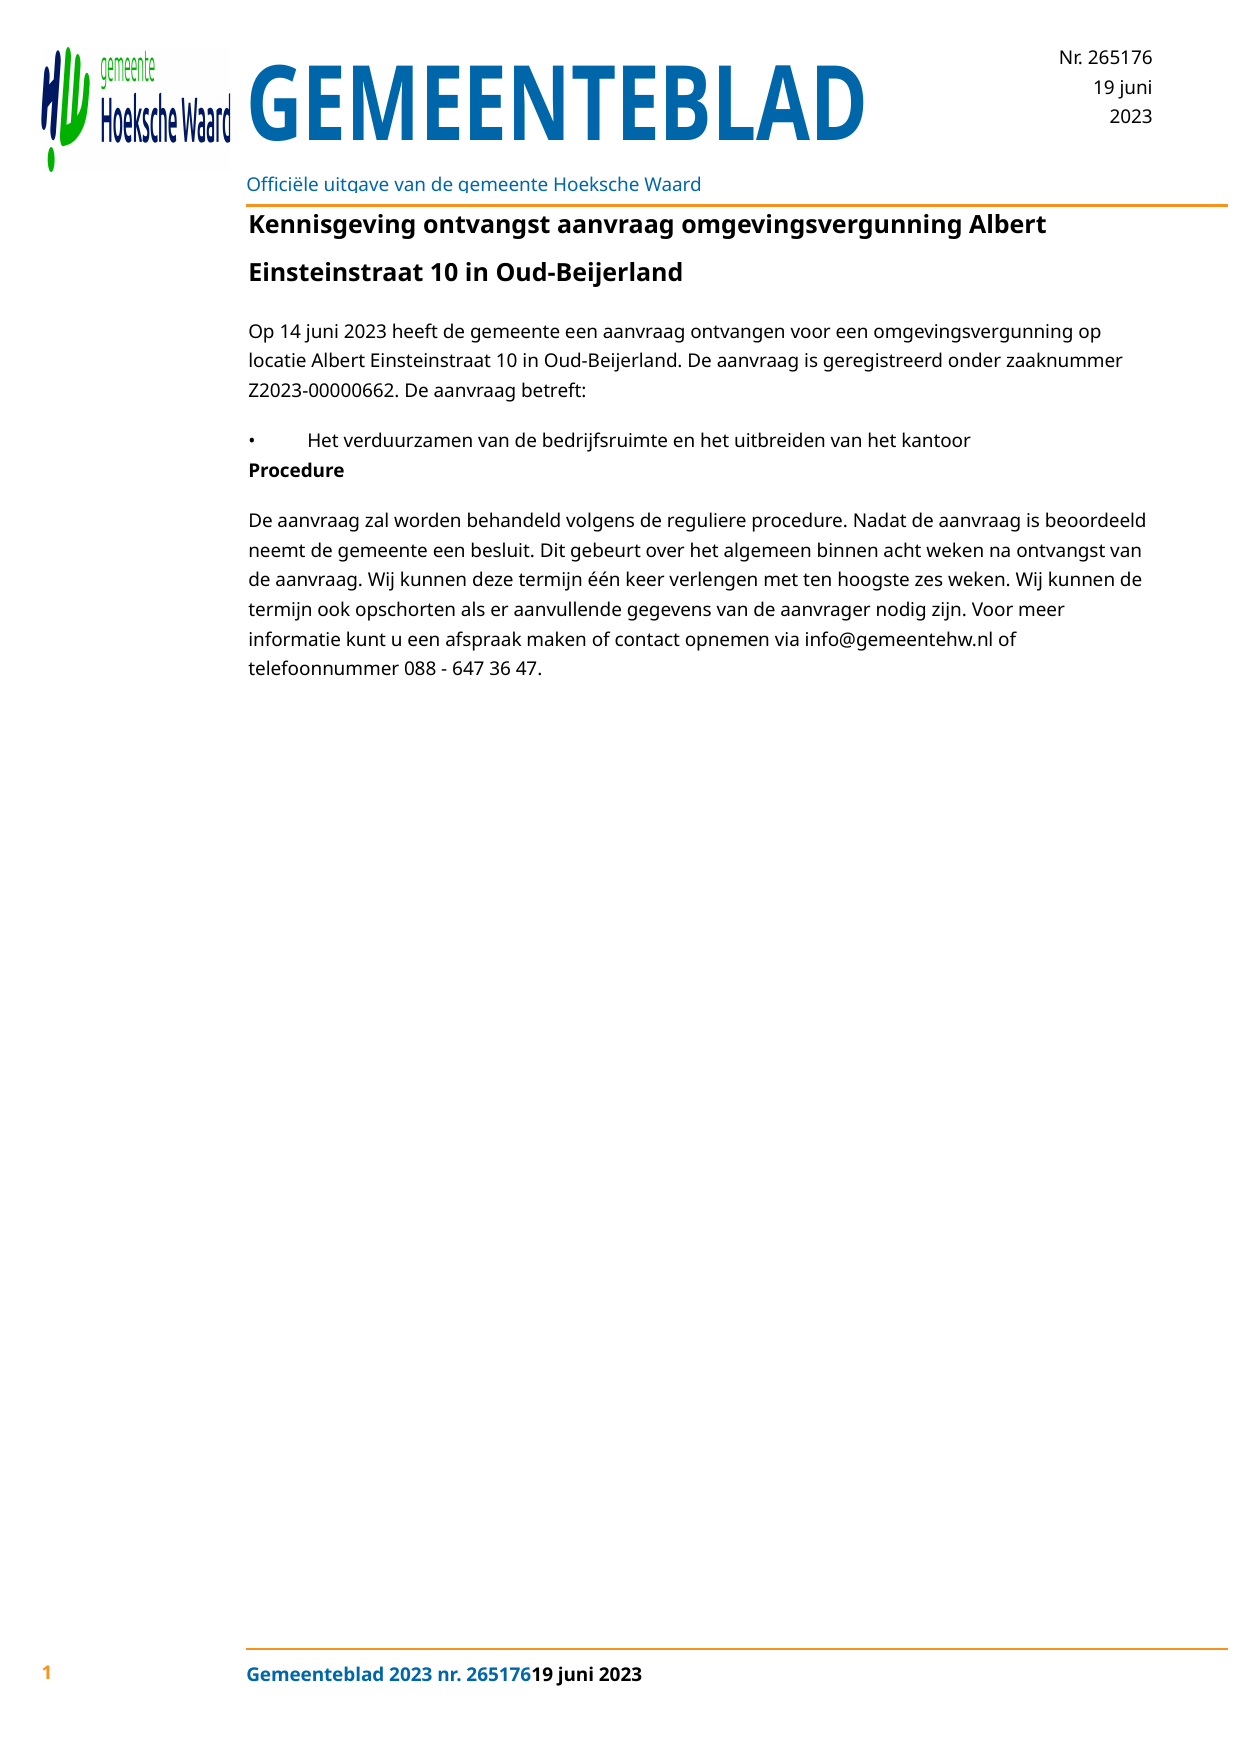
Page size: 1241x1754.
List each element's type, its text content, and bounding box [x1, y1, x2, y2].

text Procedure [248, 457, 1152, 483]
text Kennisgeving ontvangst aanvraag omgevingsvergunning Albert Einsteinstraat 10 in Oud-Beijerland [248, 207, 1152, 288]
picture [41, 47, 231, 172]
text Op 14 juni 2023 heeft de gemeente een aanvraag ontvangen voor een omgevingsvergunning op locatie Albert Einsteinstraat 10 in Oud-Beijerland. De aanvraag is geregistreerd onder zaaknummer Z2023-00000662. De aanvraag betreft: [248, 318, 1152, 403]
list Het verduurzamen van de bedrijfsruimte en het uitbreiden van het kantoor [248, 427, 1152, 453]
text De aanvraag zal worden behandeld volgens de reguliere procedure. Nadat de aanvraag is beoordeeld neemt de gemeente een besluit. Dit gebeurt over het algemeen binnen acht weken na ontvangst van de aanvraag. Wij kunnen deze termijn één keer verlengen met ten hoogste zes weken. Wij kunnen de termijn ook opschorten als er aanvullende gegevens van de aanvrager nodig zijn. Voor meer informatie kunt u een afspraak maken of contact opnemen via info@gemeentehw.nl of telefoonnummer 088 - 647 36 47. [248, 507, 1152, 681]
